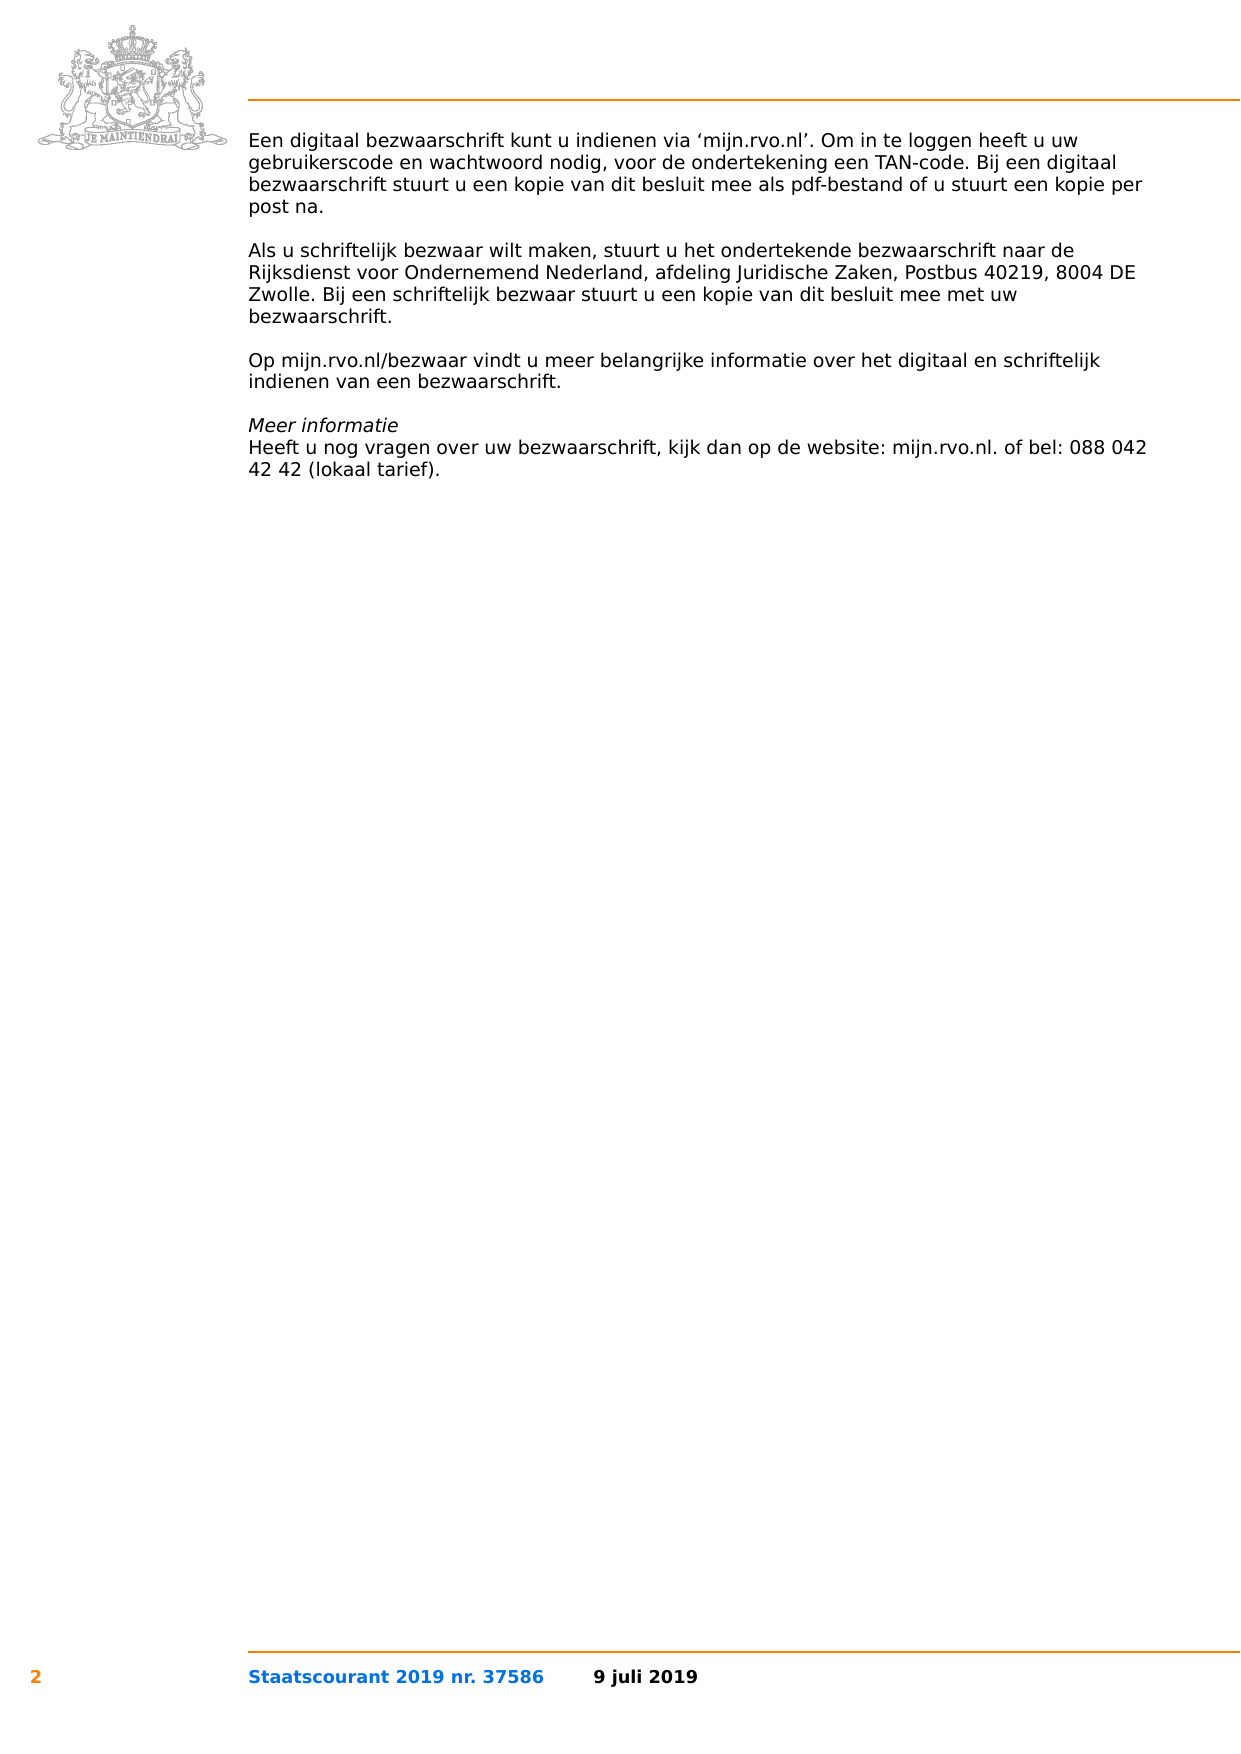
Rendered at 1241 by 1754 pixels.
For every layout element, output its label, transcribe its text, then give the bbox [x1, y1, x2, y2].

text Heeft u nog vragen over uw bezwaarschrift, kijk dan op de website: mijn.rvo.nl. of bel: 088 042 42 42 (lokaal tarief). [248, 437, 1163, 481]
text Meer informatie [248, 415, 1163, 437]
text Als u schriftelijk bezwaar wilt maken, stuurt u het ondertekende bezwaarschrift naar de Rijksdienst voor Ondernemend Nederland, afdeling Juridische Zaken, Postbus 40219, 8004 DE Zwolle. Bij een schriftelijk bezwaar stuurt u een kopie van dit besluit mee met uw bezwaarschrift. [248, 240, 1163, 328]
text Een digitaal bezwaarschrift kunt u indienen via ‘mijn.rvo.nl’. Om in te loggen heeft u uw gebruikerscode en wachtwoord nodig, voor de ondertekening een TAN-code. Bij een digitaal bezwaarschrift stuurt u een kopie van dit besluit mee als pdf-bestand of u stuurt een kopie per post na. [248, 130, 1163, 218]
text Op mijn.rvo.nl/bezwaar vindt u meer belangrijke informatie over het digitaal en schriftelijk indienen van een bezwaarschrift. [248, 349, 1163, 393]
picture [38, 25, 227, 150]
